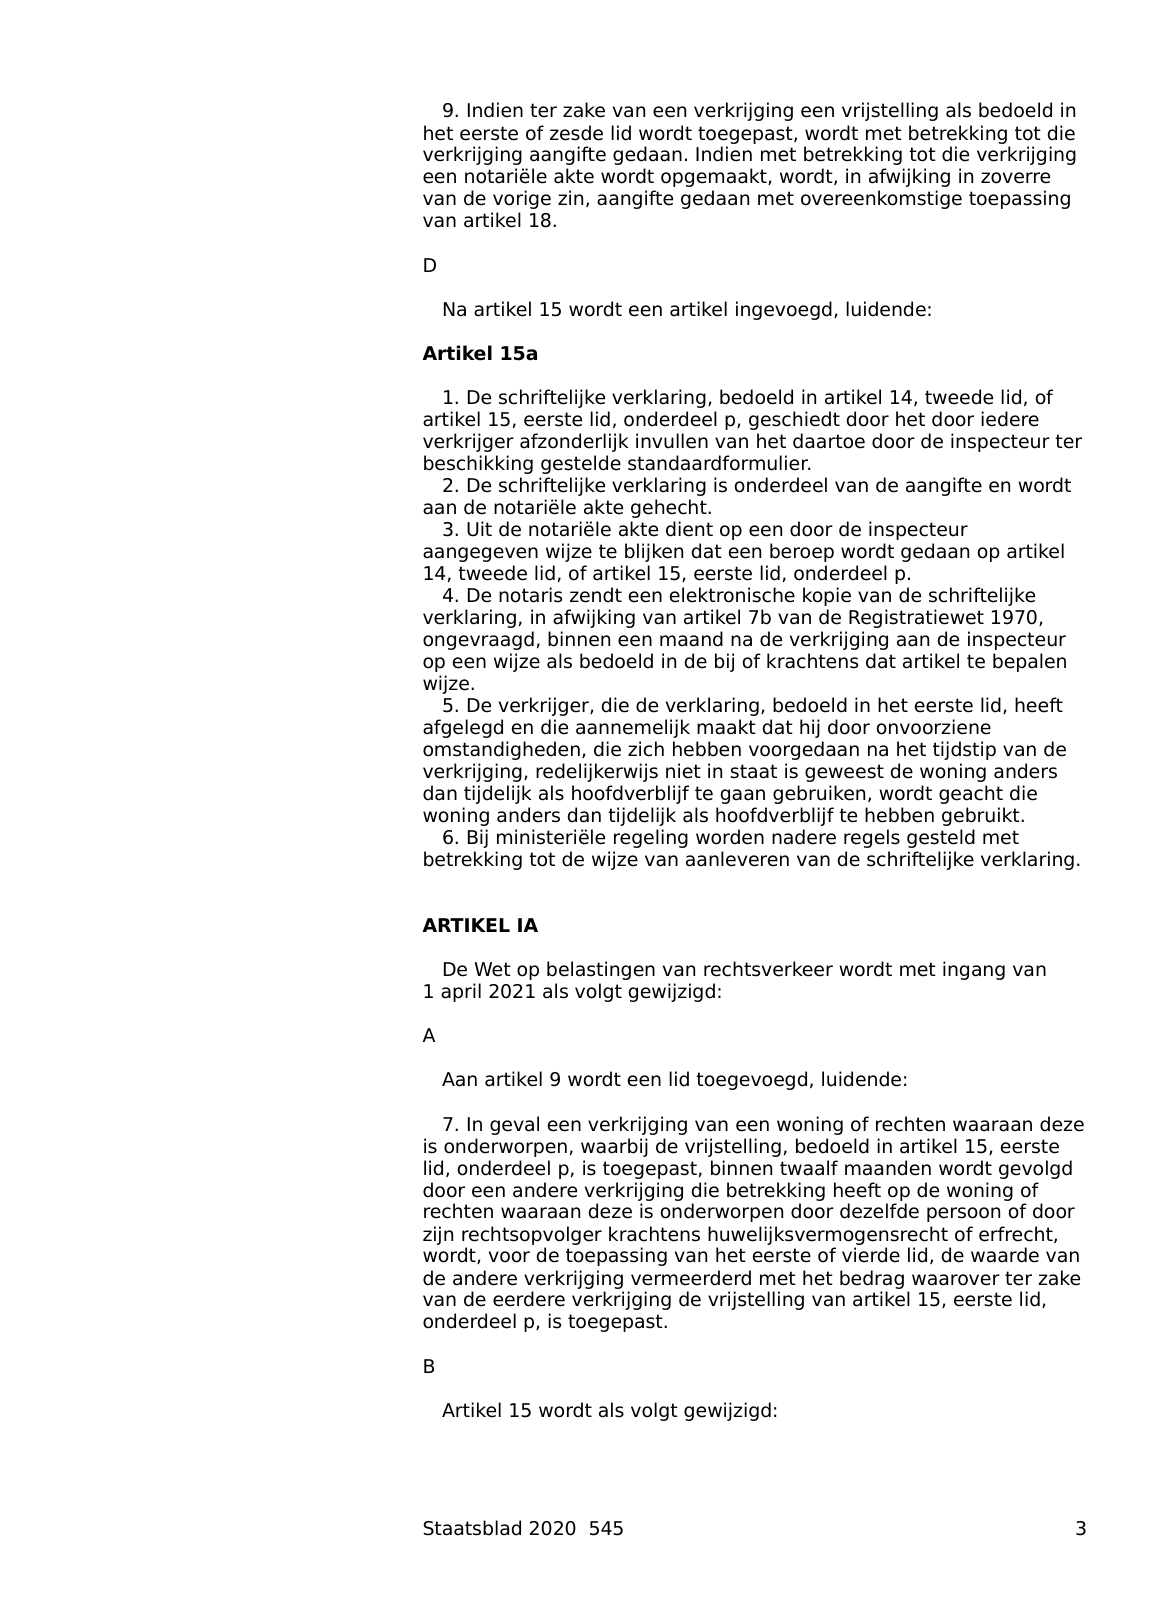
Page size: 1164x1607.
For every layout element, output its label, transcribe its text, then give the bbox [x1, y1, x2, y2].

text Aan artikel 9 wordt een lid toegevoegd, luidende: [422, 1069, 1087, 1091]
text Na artikel 15 wordt een artikel ingevoegd, luidende: [422, 299, 1087, 321]
subtitle ARTIKEL IA [422, 915, 1087, 937]
text A [422, 1025, 1087, 1047]
text 3. Uit de notariële akte dient op een door de inspecteur aangegeven wijze te blijken dat een beroep wordt gedaan op artikel 14, tweede lid, of artikel 15, eerste lid, onderdeel p. [422, 519, 1087, 585]
text 9. Indien ter zake van een verkrijging een vrijstelling als bedoeld in het eerste of zesde lid wordt toegepast, wordt met betrekking tot die verkrijging aangifte gedaan. Indien met betrekking tot die verkrijging een notariële akte wordt opgemaakt, wordt, in afwijking in zoverre van de vorige zin, aangifte gedaan met overeenkomstige toepassing van artikel 18. [422, 100, 1087, 232]
text 1. De schriftelijke verklaring, bedoeld in artikel 14, tweede lid, of artikel 15, eerste lid, onderdeel p, geschiedt door het door iedere verkrijger afzonderlijk invullen van het daartoe door de inspecteur ter beschikking gestelde standaardformulier. [422, 387, 1087, 475]
text Artikel 15 wordt als volgt gewijzigd: [422, 1400, 1087, 1422]
text 2. De schriftelijke verklaring is onderdeel van de aangifte en wordt aan de notariële akte gehecht. [422, 475, 1087, 519]
subtitle Artikel 15a [422, 343, 1087, 365]
text 7. In geval een verkrijging van een woning of rechten waaraan deze is onderworpen, waarbij de vrijstelling, bedoeld in artikel 15, eerste lid, onderdeel p, is toegepast, binnen twaalf maanden wordt gevolgd door een andere verkrijging die betrekking heeft op de woning of rechten waaraan deze is onderworpen door dezelfde persoon of door zijn rechtsopvolger krachtens huwelijksvermogensrecht of erfrecht, wordt, voor de toepassing van het eerste of vierde lid, de waarde van de andere verkrijging vermeerderd met het bedrag waarover ter zake van de eerdere verkrijging de vrijstelling van artikel 15, eerste lid, onderdeel p, is toegepast. [422, 1113, 1087, 1333]
text 6. Bij ministeriële regeling worden nadere regels gesteld met betrekking tot de wijze van aanleveren van de schriftelijke verklaring. [422, 827, 1087, 871]
text 4. De notaris zendt een elektronische kopie van de schriftelijke verklaring, in afwijking van artikel 7b van de Registratiewet 1970, ongevraagd, binnen een maand na de verkrijging aan de inspecteur op een wijze als bedoeld in de bij of krachtens dat artikel te bepalen wijze. [422, 585, 1087, 695]
text B [422, 1356, 1087, 1377]
text De Wet op belastingen van rechtsverkeer wordt met ingang van 1 april 2021 als volgt gewijzigd: [422, 959, 1087, 1003]
text D [422, 254, 1087, 276]
text 5. De verkrijger, die de verklaring, bedoeld in het eerste lid, heeft afgelegd en die aannemelijk maakt dat hij door onvoorziene omstandigheden, die zich hebben voorgedaan na het tijdstip van de verkrijging, redelijkerwijs niet in staat is geweest de woning anders dan tijdelijk als hoofdverblijf te gaan gebruiken, wordt geacht die woning anders dan tijdelijk als hoofdverblijf te hebben gebruikt. [422, 695, 1087, 827]
